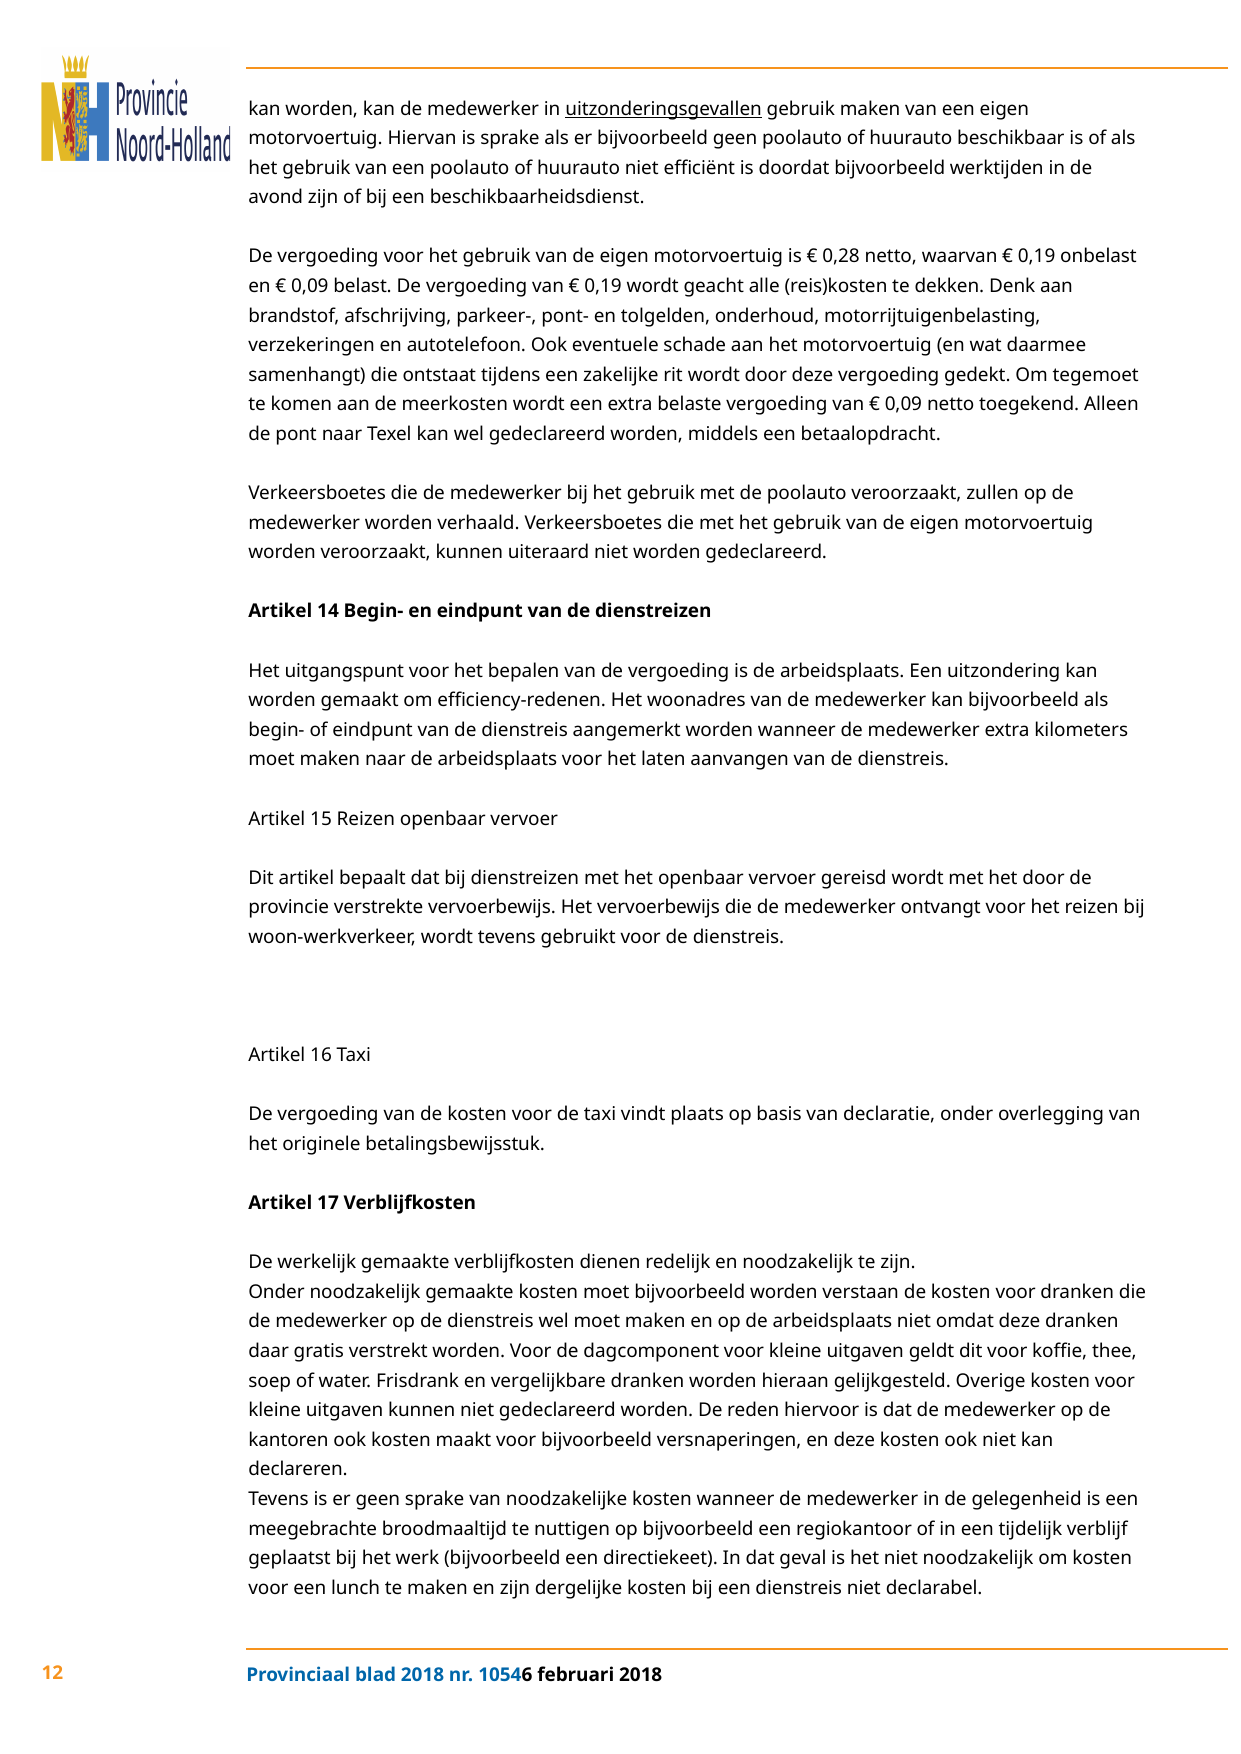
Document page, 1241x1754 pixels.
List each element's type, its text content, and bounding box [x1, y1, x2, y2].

text Onder noodzakelijk gemaakte kosten moet bijvoorbeeld worden verstaan de kosten voor dranken die de medewerker op de dienstreis wel moet maken en op de arbeidsplaats niet omdat deze dranken daar gratis verstrekt worden. Voor de dagcomponent voor kleine uitgaven geldt dit voor koffie, thee, soep of water. Frisdrank en vergelijkbare dranken worden hieraan gelijkgesteld. Overige kosten voor kleine uitgaven kunnen niet gedeclareerd worden. De reden hiervoor is dat de medewerker op de kantoren ook kosten maakt voor bijvoorbeeld versnaperingen, en deze kosten ook niet kan declareren. [248, 1278, 1152, 1481]
text Artikel 16 Taxi [248, 1041, 1152, 1067]
text De vergoeding van de kosten voor de taxi vindt plaats op basis van declaratie, onder overlegging van het originele betalingsbewijsstuk. [248, 1101, 1152, 1156]
text Tevens is er geen sprake van noodzakelijke kosten wanneer de medewerker in de gelegenheid is een meegebrachte broodmaaltijd te nuttigen op bijvoorbeeld een regiokantoor of in een tijdelijk verblijf geplaatst bij het werk (bijvoorbeeld een directiekeet). In dat geval is het niet noodzakelijk om kosten voor een lunch te maken en zijn dergelijke kosten bij een dienstreis niet declarabel. [248, 1485, 1152, 1600]
text Artikel 17 Verblijfkosten [248, 1189, 1152, 1215]
text Dit artikel bepaalt dat bij dienstreizen met het openbaar vervoer gereisd wordt met het door de provincie verstrekte vervoerbewijs. Het vervoerbewijs die de medewerker ontvangt voor het reizen bij woon-werkverkeer, wordt tevens gebruikt voor de dienstreis. [248, 864, 1152, 949]
text De vergoeding voor het gebruik van de eigen motorvoertuig is € 0,28 netto, waarvan € 0,19 onbelast en € 0,09 belast. De vergoeding van € 0,19 wordt geacht alle (reis)kosten te dekken. Denk aan brandstof, afschrijving, parkeer-, pont- en tolgelden, onderhoud, motorrijtuigenbelasting, verzekeringen en autotelefoon. Ook eventuele schade aan het motorvoertuig (en wat daarmee samenhangt) die ontstaat tijdens een zakelijke rit wordt door deze vergoeding gedekt. Om tegemoet te komen aan de meerkosten wordt een extra belaste vergoeding van € 0,09 netto toegekend. Alleen de pont naar Texel kan wel gedeclareerd worden, middels een betaalopdracht. [248, 243, 1152, 446]
text kan worden, kan de medewerker in uitzonderingsgevallen gebruik maken van een eigen motorvoertuig. Hiervan is sprake als er bijvoorbeeld geen poolauto of huurauto beschikbaar is of als het gebruik van een poolauto of huurauto niet efficiënt is doordat bijvoorbeeld werktijden in de avond zijn of bij een beschikbaarheidsdienst. [248, 95, 1152, 209]
text Het uitgangspunt voor het bepalen van de vergoeding is de arbeidsplaats. Een uitzondering kan worden gemaakt om efficiency-redenen. Het woonadres van de medewerker kan bijvoorbeeld als begin- of eindpunt van de dienstreis aangemerkt worden wanneer de medewerker extra kilometers moet maken naar de arbeidsplaats voor het laten aanvangen van de dienstreis. [248, 657, 1152, 771]
text De werkelijk gemaakte verblijfkosten dienen redelijk en noodzakelijk te zijn. [248, 1248, 1152, 1274]
picture [41, 47, 231, 172]
text Verkeersboetes die de medewerker bij het gebruik met de poolauto veroorzaakt, zullen op de medewerker worden verhaald. Verkeersboetes die met het gebruik van de eigen motorvoertuig worden veroorzaakt, kunnen uiteraard niet worden gedeclareerd. [248, 479, 1152, 564]
text Artikel 15 Reizen openbaar vervoer [248, 805, 1152, 831]
text Artikel 14 Begin- en eindpunt van de dienstreizen [248, 598, 1152, 623]
